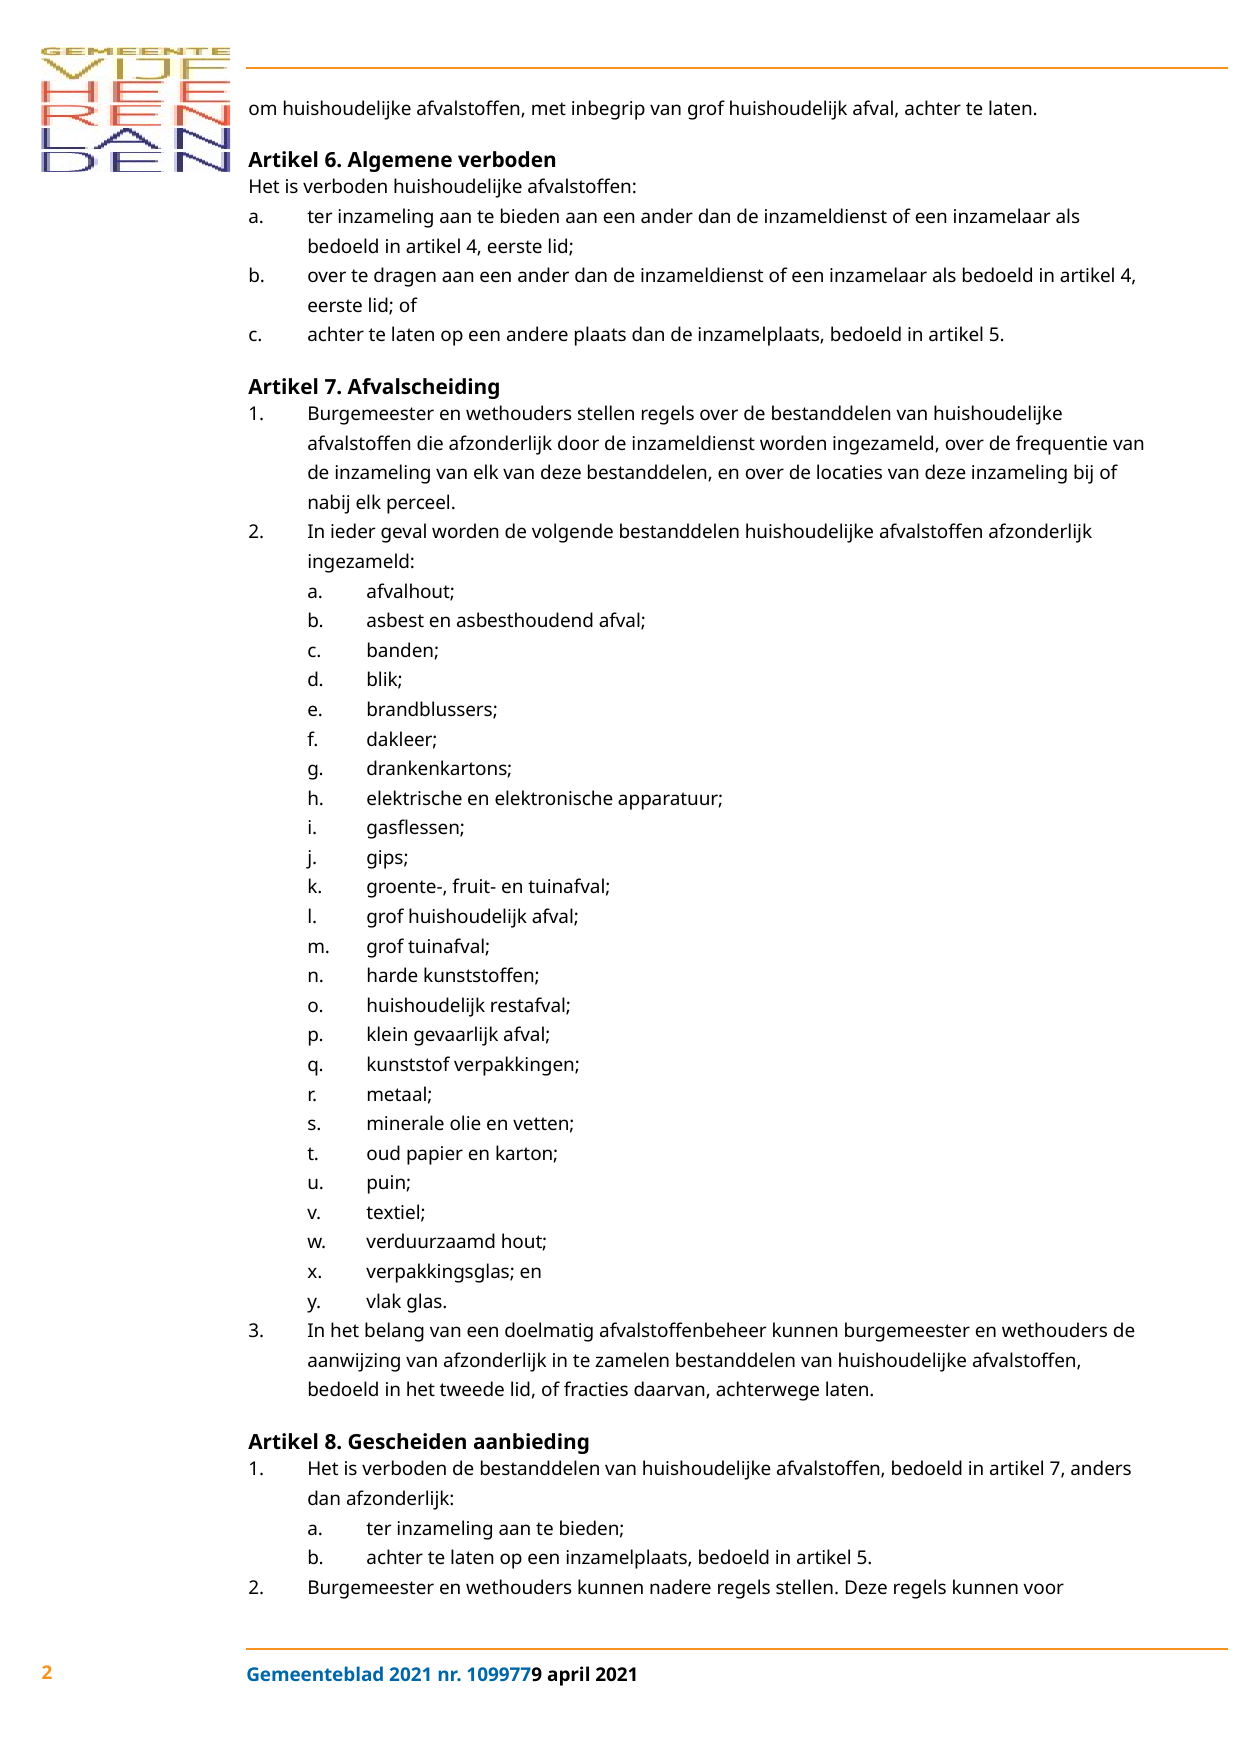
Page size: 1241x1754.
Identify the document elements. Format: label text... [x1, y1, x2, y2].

list afvalhout; [307, 578, 1152, 604]
list metaal; [307, 1081, 1152, 1107]
list Burgemeester en wethouders kunnen nadere regels stellen. Deze regels kunnen voor [248, 1574, 1152, 1599]
list In het belang van een doelmatig afvalstoffenbeheer kunnen burgemeester en wethouders de aanwijzing van afzonderlijk in te zamelen bestanddelen van huishoudelijke afvalstoffen, bedoeld in het tweede lid, of fracties daarvan, achterwege laten. [248, 1317, 1152, 1402]
list In ieder geval worden de volgende bestanddelen huishoudelijke afvalstoffen afzonderlijk ingezameld: [248, 519, 1152, 574]
list gasflessen; [307, 814, 1152, 840]
list groente-, fruit- en tuinafval; [307, 874, 1152, 899]
list grof tuinafval; [307, 933, 1152, 959]
list grof huishoudelijk afval; [307, 903, 1152, 929]
list achter te laten op een inzamelplaats, bedoeld in artikel 5. [307, 1544, 1152, 1570]
text Artikel 7. Afvalscheiding [248, 372, 1152, 400]
list verpakkingsglas; en [307, 1258, 1152, 1284]
list kunststof verpakkingen; [307, 1051, 1152, 1077]
list huishoudelijk restafval; [307, 992, 1152, 1018]
list verduurzaamd hout; [307, 1229, 1152, 1254]
list harde kunststoffen; [307, 962, 1152, 988]
list minerale olie en vetten; [307, 1110, 1152, 1136]
list textiel; [307, 1199, 1152, 1225]
list klein gevaarlijk afval; [307, 1022, 1152, 1047]
list achter te laten op een andere plaats dan de inzamelplaats, bedoeld in artikel 5. [248, 322, 1152, 347]
list vlak glas. [307, 1288, 1152, 1314]
list ter inzameling aan te bieden; [307, 1515, 1152, 1540]
list banden; [307, 637, 1152, 663]
list puin; [307, 1169, 1152, 1195]
list oud papier en karton; [307, 1140, 1152, 1166]
list Het is verboden de bestanddelen van huishoudelijke afvalstoffen, bedoeld in artikel 7, anders dan afzonderlijk: [248, 1456, 1152, 1511]
list Burgemeester en wethouders stellen regels over de bestanddelen van huishoudelijke afvalstoffen die afzonderlijk door de inzameldienst worden ingezameld, over de frequentie van de inzameling van elk van deze bestanddelen, en over de locaties van deze inzameling bij of nabij elk perceel. [248, 400, 1152, 515]
text om huishoudelijke afvalstoffen, met inbegrip van grof huishoudelijk afval, achter te laten. [248, 95, 1152, 121]
text Het is verboden huishoudelijke afvalstoffen: [248, 174, 1152, 199]
text Artikel 8. Gescheiden aanbieding [248, 1427, 1152, 1456]
list over te dragen aan een ander dan de inzameldienst of een inzamelaar als bedoeld in artikel 4, eerste lid; of [248, 262, 1152, 318]
list dakleer; [307, 726, 1152, 752]
list gips; [307, 844, 1152, 870]
list drankenkartons; [307, 755, 1152, 781]
list brandblussers; [307, 696, 1152, 722]
picture [41, 47, 231, 172]
list ter inzameling aan te bieden aan een ander dan de inzameldienst of een inzamelaar als bedoeld in artikel 4, eerste lid; [248, 203, 1152, 258]
list blik; [307, 667, 1152, 692]
text Artikel 6. Algemene verboden [248, 145, 1152, 174]
list elektrische en elektronische apparatuur; [307, 785, 1152, 811]
list asbest en asbesthoudend afval; [307, 607, 1152, 633]
